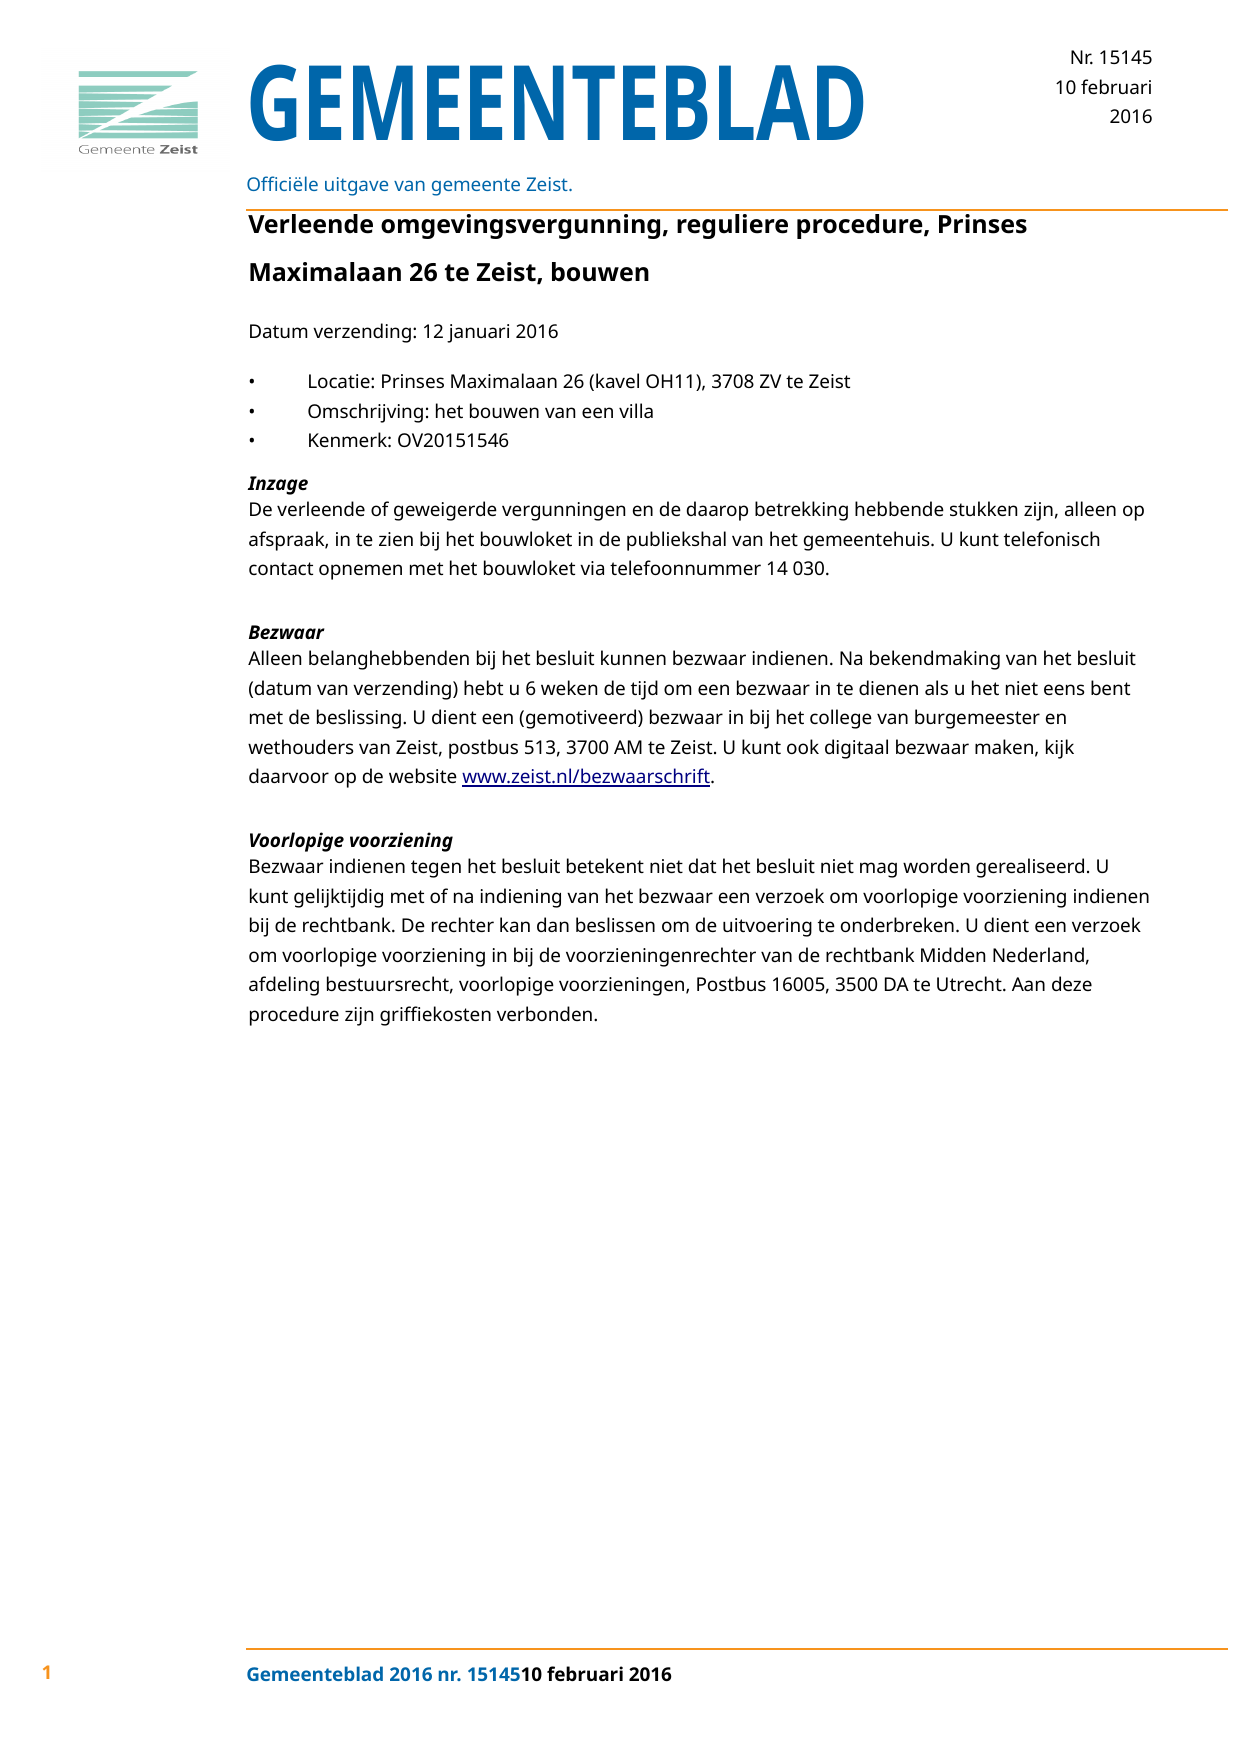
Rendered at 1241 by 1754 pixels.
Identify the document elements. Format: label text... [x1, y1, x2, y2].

text Bezwaar [248, 619, 1152, 645]
list Kenmerk: OV20151546 [248, 427, 1152, 453]
text Datum verzending: 12 januari 2016 [248, 318, 1152, 344]
picture [41, 47, 231, 172]
text Bezwaar indienen tegen het besluit betekent niet dat het besluit niet mag worden gerealiseerd. U kunt gelijktijdig met of na indiening van het bezwaar een verzoek om voorlopige voorziening indienen bij de rechtbank. De rechter kan dan beslissen om de uitvoering te onderbreken. U dient een verzoek om voorlopige voorziening in bij de voorzieningenrechter van de rechtbank Midden Nederland, afdeling bestuursrecht, voorlopige voorzieningen, Postbus 16005, 3500 DA te Utrecht. Aan deze procedure zijn griffiekosten verbonden. [248, 853, 1152, 1027]
text Inzage [248, 471, 1152, 496]
list Omschrijving: het bouwen van een villa [248, 398, 1152, 424]
text Alleen belanghebbenden bij het besluit kunnen bezwaar indienen. Na bekendmaking van het besluit (datum van verzending) hebt u 6 weken de tijd om een bezwaar in te dienen als u het niet eens bent met de beslissing. U dient een (gemotiveerd) bezwaar in bij het college van burgemeester en wethouders van Zeist, postbus 513, 3700 AM te Zeist. U kunt ook digitaal bezwaar maken, kijk daarvoor op de website www.zeist.nl/bezwaarschrift. [248, 645, 1152, 789]
text De verleende of geweigerde vergunningen en de daarop betrekking hebbende stukken zijn, alleen op afspraak, in te zien bij het bouwloket in de publiekshal van het gemeentehuis. U kunt telefonisch contact opnemen met het bouwloket via telefoonnummer 14 030. [248, 496, 1152, 581]
text Voorlopige voorziening [248, 827, 1152, 853]
list Locatie: Prinses Maximalaan 26 (kavel OH11), 3708 ZV te Zeist [248, 368, 1152, 394]
text Verleende omgevingsvergunning, reguliere procedure, Prinses Maximalaan 26 te Zeist, bouwen [248, 211, 1152, 288]
